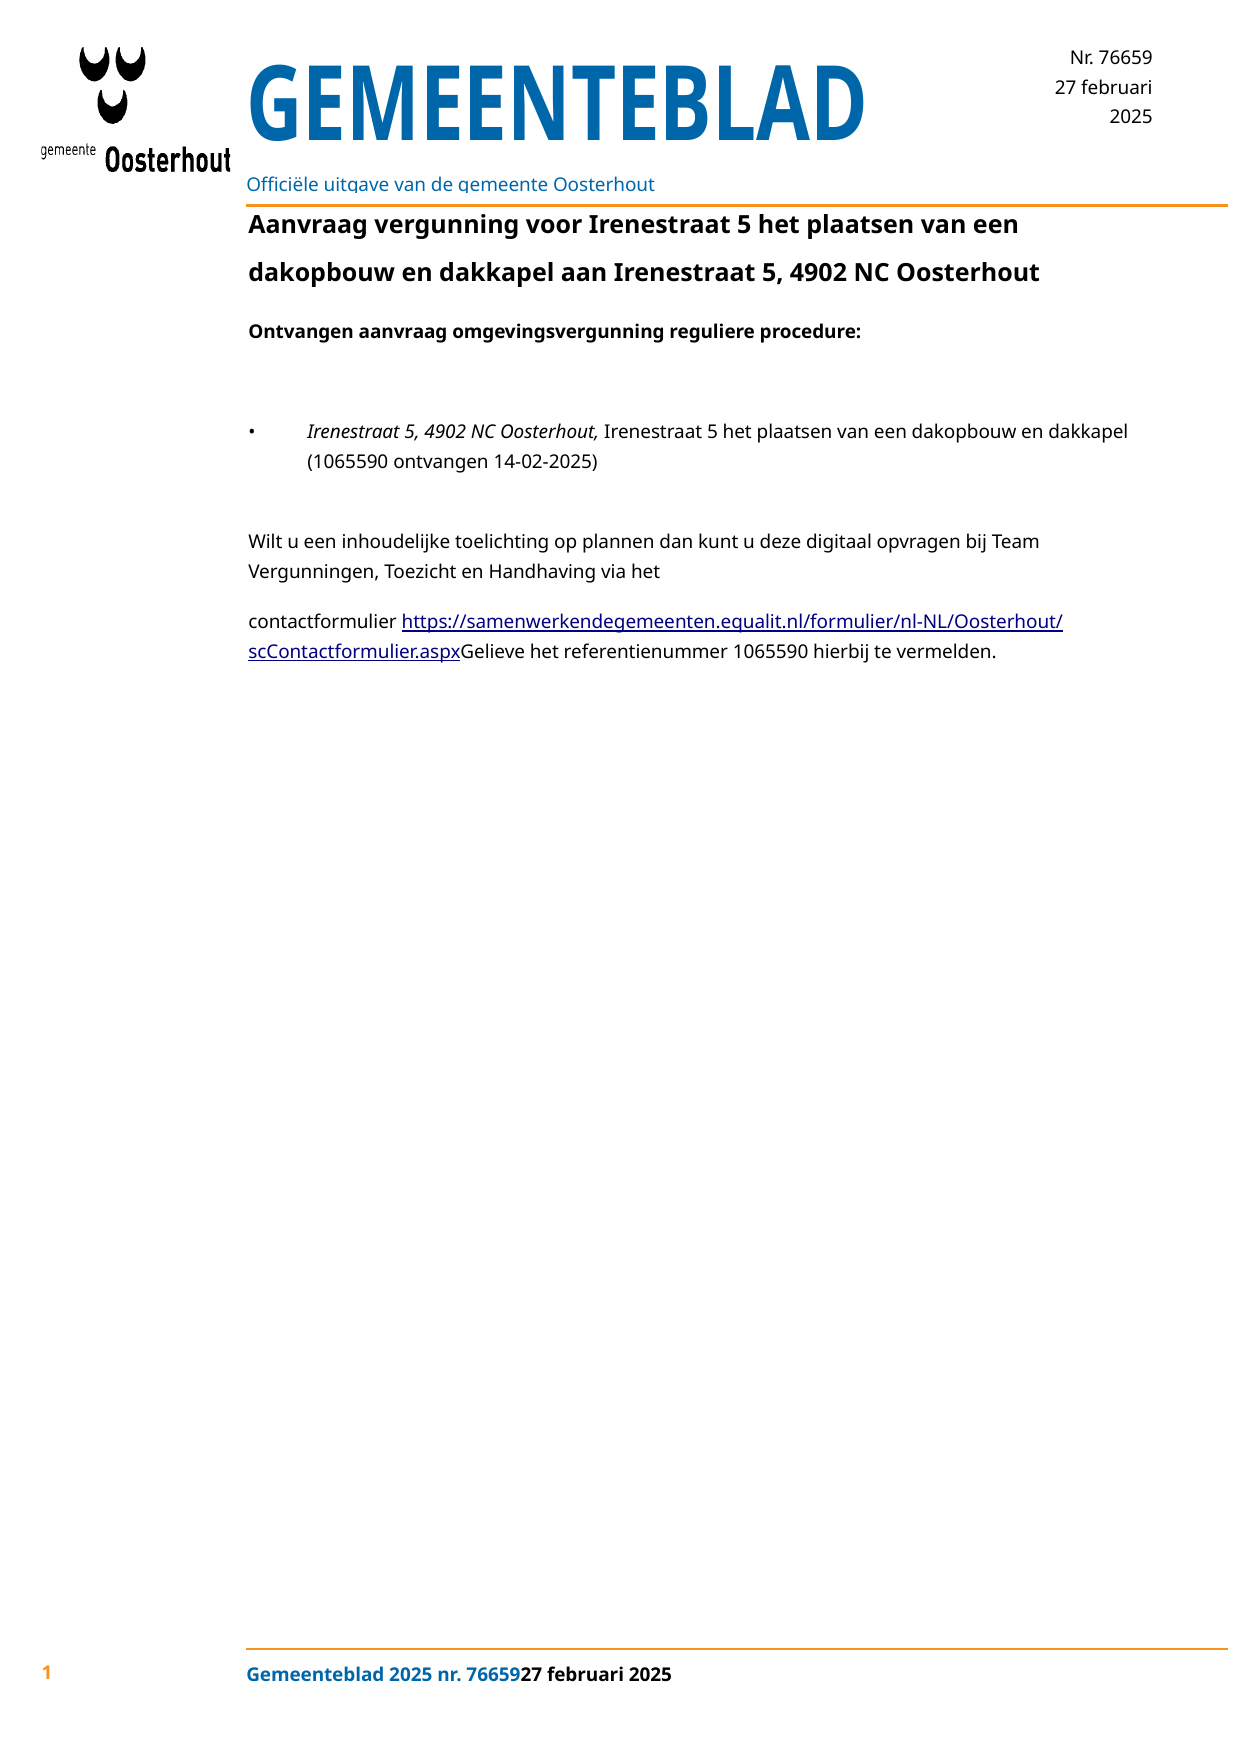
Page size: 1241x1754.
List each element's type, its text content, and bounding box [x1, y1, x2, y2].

text Ontvangen aanvraag omgevingsvergunning reguliere procedure: [248, 318, 1152, 344]
text Aanvraag vergunning voor Irenestraat 5 het plaatsen van een dakopbouw en dakkapel aan Irenestraat 5, 4902 NC Oosterhout [248, 207, 1152, 288]
list Irenestraat 5, 4902 NC Oosterhout, Irenestraat 5 het plaatsen van een dakopbouw en dakkapel (1065590 ontvangen 14-02-2025) [248, 419, 1152, 474]
picture [41, 47, 231, 172]
text contactformulier https://samenwerkendegemeenten.equalit.nl/formulier/nl-NL/Oosterhout/scContactformulier.aspxGelieve het referentienummer 1065590 hierbij te vermelden. [248, 608, 1152, 664]
text Wilt u een inhoudelijke toelichting op plannen dan kunt u deze digitaal opvragen bij Team Vergunningen, Toezicht en Handhaving via het [248, 528, 1152, 584]
